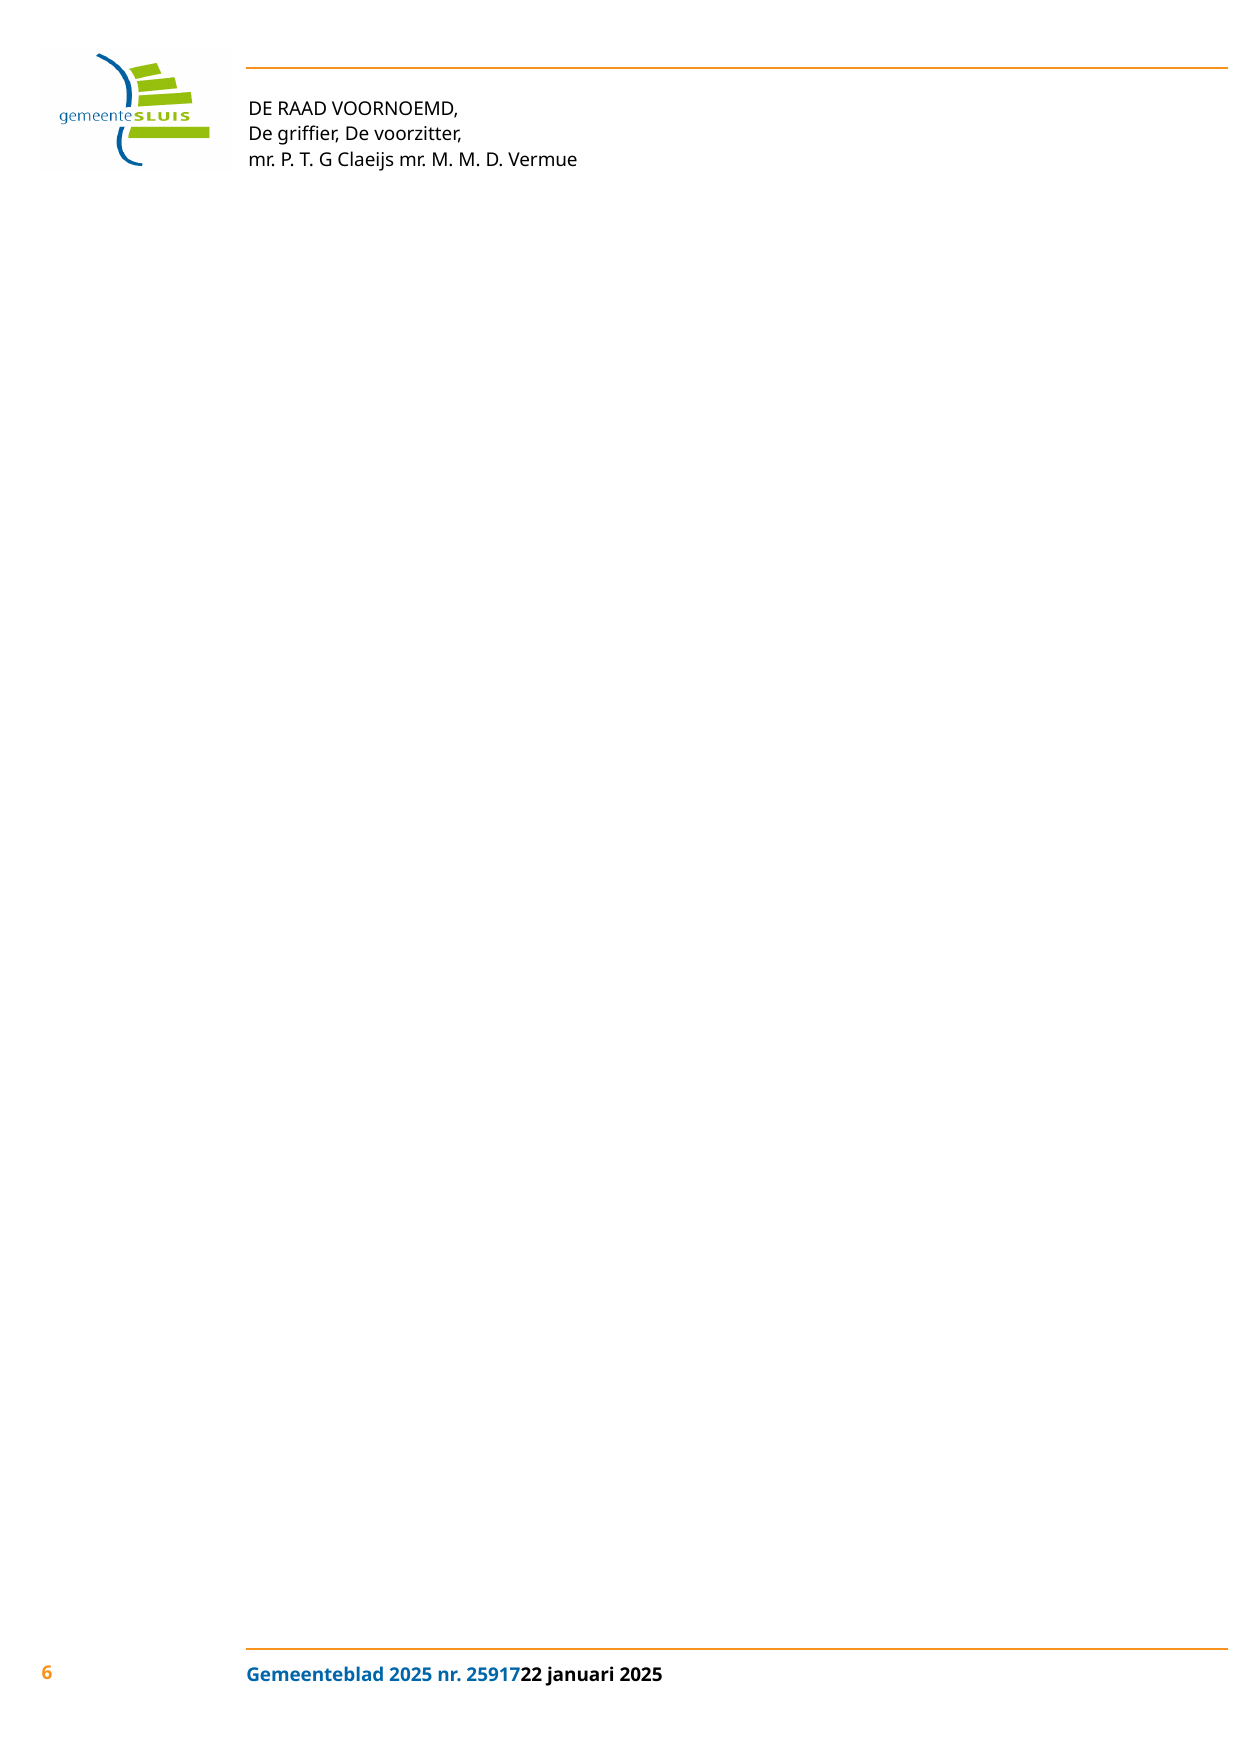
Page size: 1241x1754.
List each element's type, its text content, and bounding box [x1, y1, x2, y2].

text DE RAAD VOORNOEMD, [248, 95, 1152, 121]
text De griffier, De voorzitter, [248, 121, 1152, 146]
text mr. P. T. G Claeijs mr. M. M. D. Vermue [248, 146, 1152, 172]
picture [41, 47, 231, 172]
